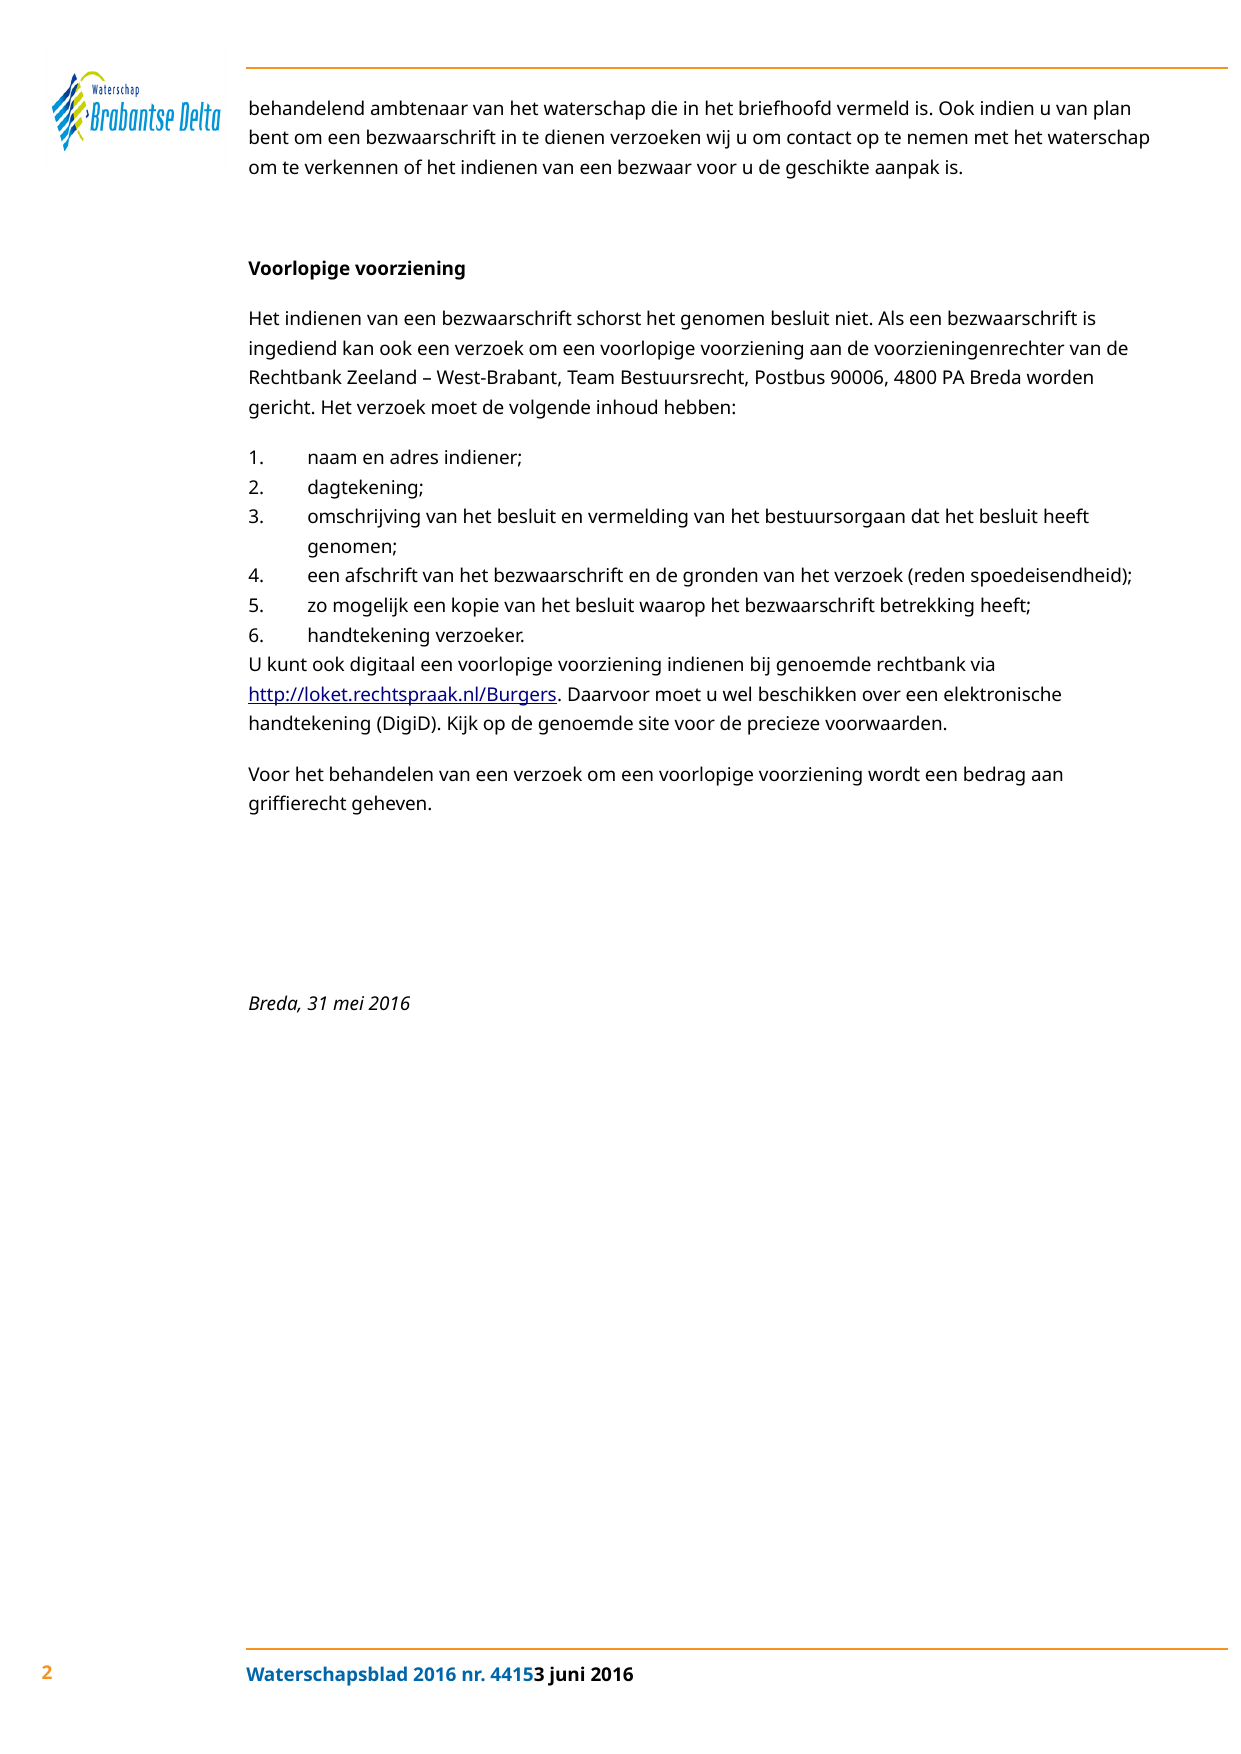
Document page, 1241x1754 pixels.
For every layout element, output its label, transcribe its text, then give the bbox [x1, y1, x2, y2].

text Het indienen van een bezwaarschrift schorst het genomen besluit niet. Als een bezwaarschrift is ingediend kan ook een verzoek om een voorlopige voorziening aan de voorzieningenrechter van de Rechtbank Zeeland – West-Brabant, Team Bestuursrecht, Postbus 90006, 4800 PA Breda worden gericht. Het verzoek moet de volgende inhoud hebben: [248, 305, 1152, 420]
text U kunt ook digitaal een voorlopige voorziening indienen bij genoemde rechtbank via http://loket.rechtspraak.nl/Burgers. Daarvoor moet u wel beschikken over een elektronische handtekening (DigiD). Kijk op de genoemde site voor de precieze voorwaarden. [248, 651, 1152, 736]
list dagtekening; [248, 474, 1152, 500]
text behandelend ambtenaar van het waterschap die in het briefhoofd vermeld is. Ook indien u van plan bent om een bezwaarschrift in te dienen verzoeken wij u om contact op te nemen met het waterschap om te verkennen of het indienen van een bezwaar voor u de geschikte aanpak is. [248, 95, 1152, 180]
list naam en adres indiener; [248, 444, 1152, 470]
list handtekening verzoeker. [248, 622, 1152, 648]
picture [41, 47, 231, 172]
text Voor het behandelen van een verzoek om een voorlopige voorziening wordt een bedrag aan griffierecht geheven. [248, 761, 1152, 816]
text Breda, 31 mei 2016 [248, 990, 1152, 1015]
list een afschrift van het bezwaarschrift en de gronden van het verzoek (reden spoedeisendheid); [248, 563, 1152, 588]
list omschrijving van het besluit en vermelding van het bestuursorgaan dat het besluit heeft genomen; [248, 503, 1152, 559]
text Voorlopige voorziening [248, 255, 1152, 281]
list zo mogelijk een kopie van het besluit waarop het bezwaarschrift betrekking heeft; [248, 592, 1152, 618]
